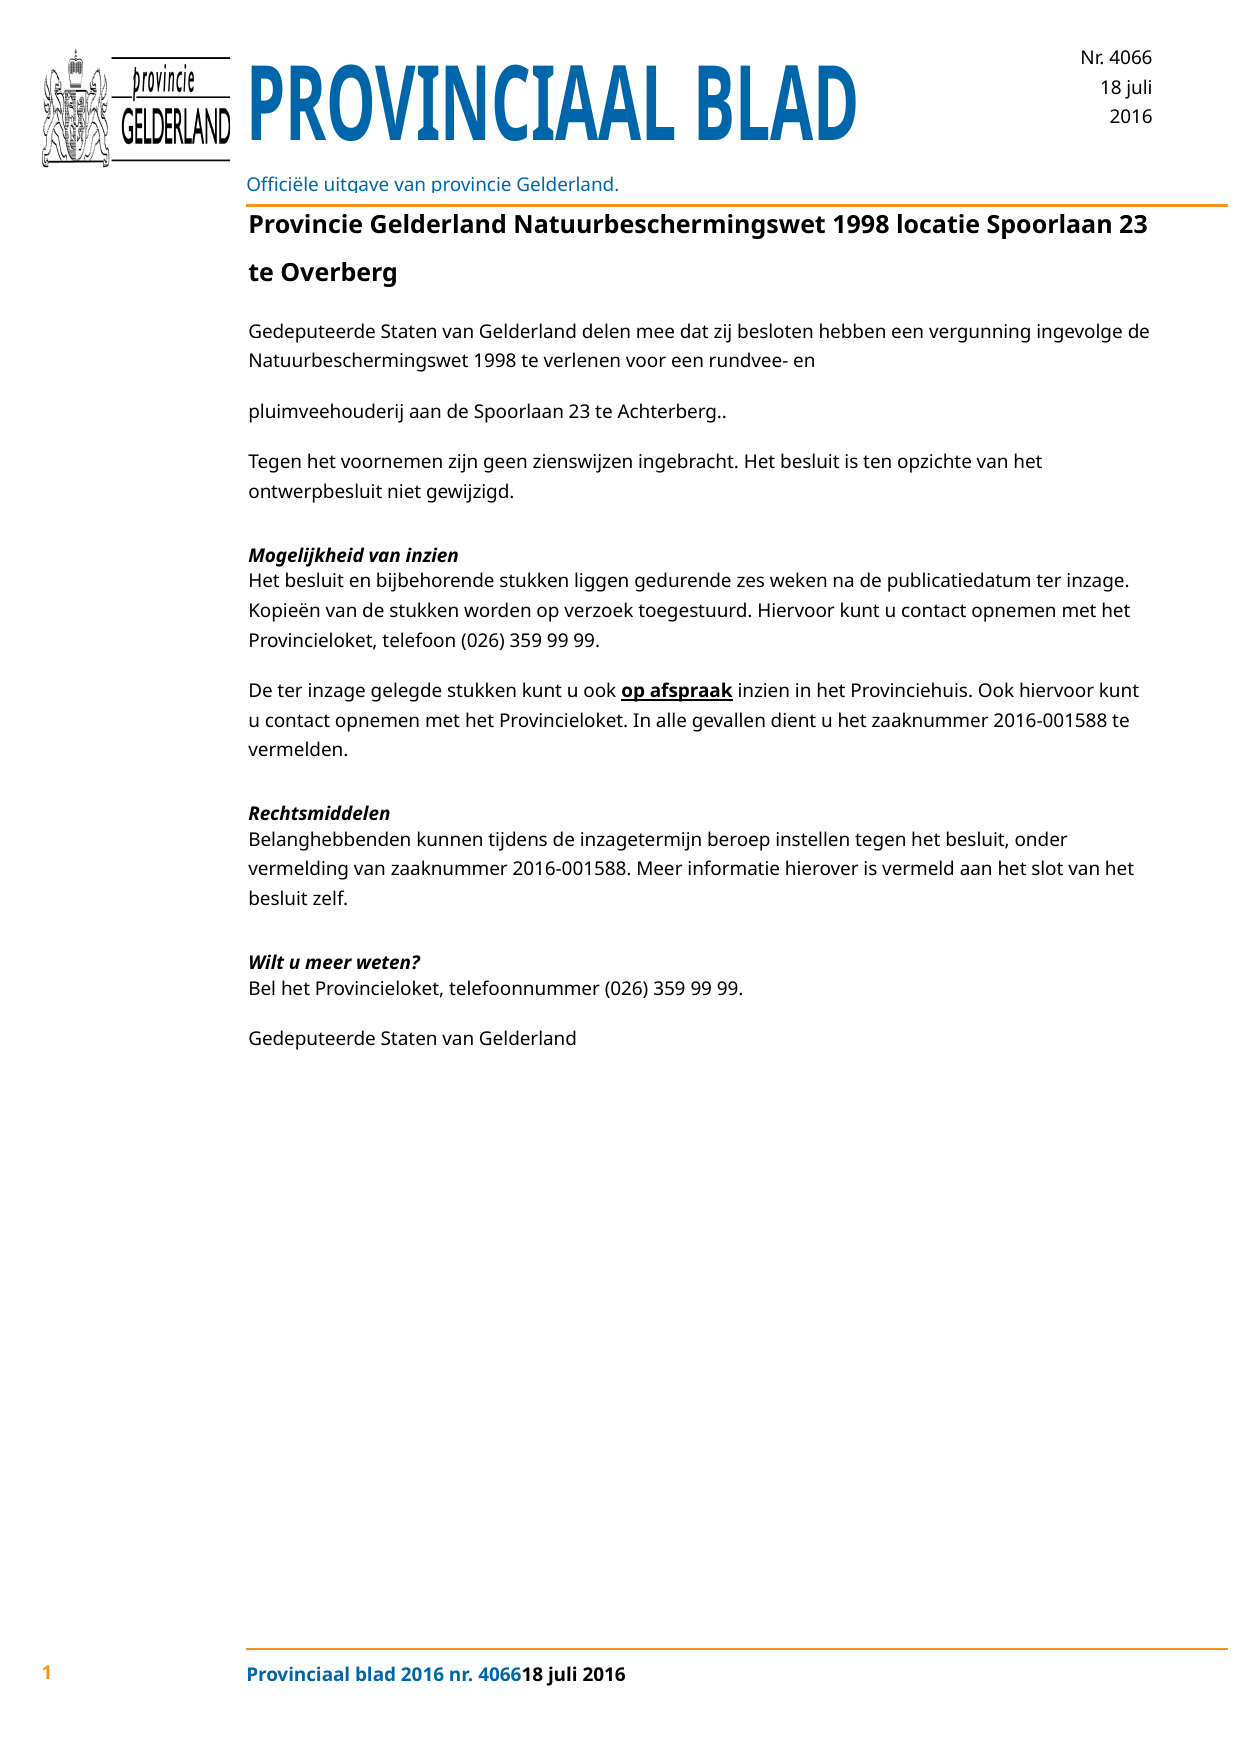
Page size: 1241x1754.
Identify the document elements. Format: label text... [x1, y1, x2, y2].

text Gedeputeerde Staten van Gelderland delen mee dat zij besloten hebben een vergunning ingevolge de Natuurbeschermingswet 1998 te verlenen voor een rundvee- en [248, 318, 1152, 373]
picture [41, 47, 231, 172]
text Wilt u meer weten? [248, 949, 1152, 975]
text Mogelijkheid van inzien [248, 542, 1152, 568]
text Provincie Gelderland Natuurbeschermingswet 1998 locatie Spoorlaan 23 te Overberg [248, 207, 1152, 288]
text Het besluit en bijbehorende stukken liggen gedurende zes weken na de publicatiedatum ter inzage. Kopieën van de stukken worden op verzoek toegestuurd. Hiervoor kunt u contact opnemen met het Provincieloket, telefoon (026) 359 99 99. [248, 568, 1152, 652]
text pluimveehouderij aan de Spoorlaan 23 te Achterberg.. [248, 398, 1152, 424]
text Gedeputeerde Staten van Gelderland [248, 1025, 1152, 1051]
text Belanghebbenden kunnen tijdens de inzagetermijn beroep instellen tegen het besluit, onder vermelding van zaaknummer 2016-001588. Meer informatie hierover is vermeld aan het slot van het besluit zelf. [248, 826, 1152, 911]
text De ter inzage gelegde stukken kunt u ook op afspraak inzien in het Provinciehuis. Ook hiervoor kunt u contact opnemen met het Provincieloket. In alle gevallen dient u het zaaknummer 2016-001588 te vermelden. [248, 677, 1152, 762]
text Tegen het voornemen zijn geen zienswijzen ingebracht. Het besluit is ten opzichte van het ontwerpbesluit niet gewijzigd. [248, 448, 1152, 504]
text Rechtsmiddelen [248, 800, 1152, 826]
text Bel het Provincieloket, telefoonnummer (026) 359 99 99. [248, 975, 1152, 1001]
